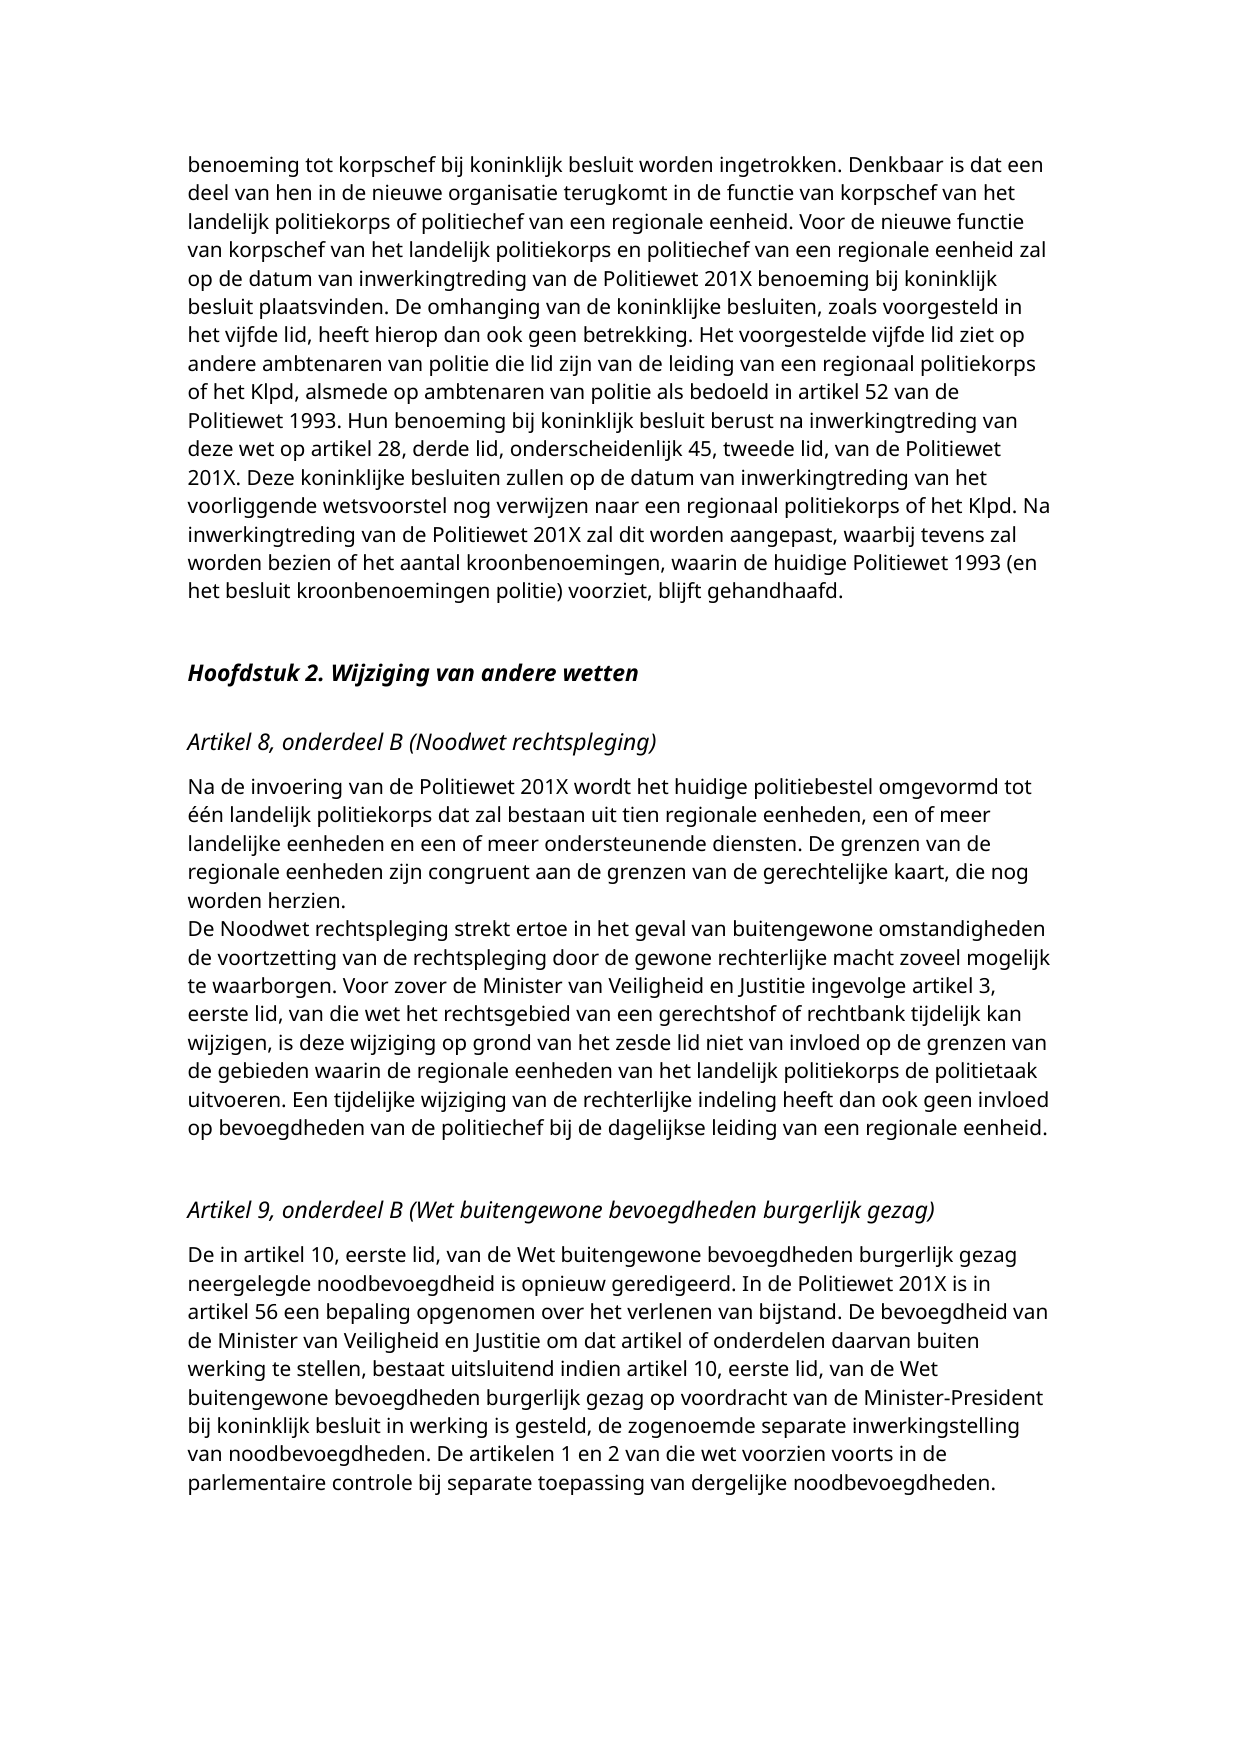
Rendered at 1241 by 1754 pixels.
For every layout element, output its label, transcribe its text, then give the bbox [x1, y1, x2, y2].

subtitle Artikel 8, onderdeel B (Noodwet rechtspleging) [187, 726, 1053, 757]
text De Noodwet rechtspleging strekt ertoe in het geval van buitengewone omstandigheden de voortzetting van de rechtspleging door de gewone rechterlijke macht zoveel mogelijk te waarborgen. Voor zover de Minister van Veiligheid en Justitie ingevolge artikel 3, eerste lid, van die wet het rechtsgebied van een gerechtshof of rechtbank tijdelijk kan wijzigen, is deze wijziging op grond van het zesde lid niet van invloed op de grenzen van de gebieden waarin de regionale eenheden van het landelijk politiekorps de politietaak uitvoeren. Een tijdelijke wijziging van de rechterlijke indeling heeft dan ook geen invloed op bevoegdheden van de politiechef bij de dagelijkse leiding van een regionale eenheid. [187, 914, 1053, 1142]
subtitle Artikel 9, onderdeel B (Wet buitengewone bevoegdheden burgerlijk gezag) [187, 1194, 1053, 1225]
text De in artikel 10, eerste lid, van de Wet buitengewone bevoegdheden burgerlijk gezag neergelegde noodbevoegdheid is opnieuw geredigeerd. In de Politiewet 201X is in artikel 56 een bepaling opgenomen over het verlenen van bijstand. De bevoegdheid van de Minister van Veiligheid en Justitie om dat artikel of onderdelen daarvan buiten werking te stellen, bestaat uitsluitend indien artikel 10, eerste lid, van de Wet buitengewone bevoegdheden burgerlijk gezag op voordracht van de Minister-President bij koninklijk besluit in werking is gesteld, de zogenoemde separate inwerkingstelling van noodbevoegdheden. De artikelen 1 en 2 van die wet voorzien voorts in de parlementaire controle bij separate toepassing van dergelijke noodbevoegdheden. [187, 1240, 1053, 1496]
subtitle Hoofdstuk 2. Wijziging van andere wetten [187, 657, 1053, 688]
text Na de invoering van de Politiewet 201X wordt het huidige politiebestel omgevormd tot één landelijk politiekorps dat zal bestaan uit tien regionale eenheden, een of meer landelijke eenheden en een of meer ondersteunende diensten. De grenzen van de regionale eenheden zijn congruent aan de grenzen van de gerechtelijke kaart, die nog worden herzien. [187, 772, 1053, 914]
text benoeming tot korpschef bij koninklijk besluit worden ingetrokken. Denkbaar is dat een deel van hen in de nieuwe organisatie terugkomt in de functie van korpschef van het landelijk politiekorps of politiechef van een regionale eenheid. Voor de nieuwe functie van korpschef van het landelijk politiekorps en politiechef van een regionale eenheid zal op de datum van inwerkingtreding van de Politiewet 201X benoeming bij koninklijk besluit plaatsvinden. De omhanging van de koninklijke besluiten, zoals voorgesteld in het vijfde lid, heeft hierop dan ook geen betrekking. Het voorgestelde vijfde lid ziet op andere ambtenaren van politie die lid zijn van de leiding van een regionaal politiekorps of het Klpd, alsmede op ambtenaren van politie als bedoeld in artikel 52 van de Politiewet 1993. Hun benoeming bij koninklijk besluit berust na inwerkingtreding van deze wet op artikel 28, derde lid, onderscheidenlijk 45, tweede lid, van de Politiewet 201X. Deze koninklijke besluiten zullen op de datum van inwerkingtreding van het voorliggende wetsvoorstel nog verwijzen naar een regionaal politiekorps of het Klpd. Na inwerkingtreding van de Politiewet 201X zal dit worden aangepast, waarbij tevens zal worden bezien of het aantal kroonbenoemingen, waarin de huidige Politiewet 1993 (en het besluit kroonbenoemingen politie) voorziet, blijft gehandhaafd. [187, 150, 1053, 605]
